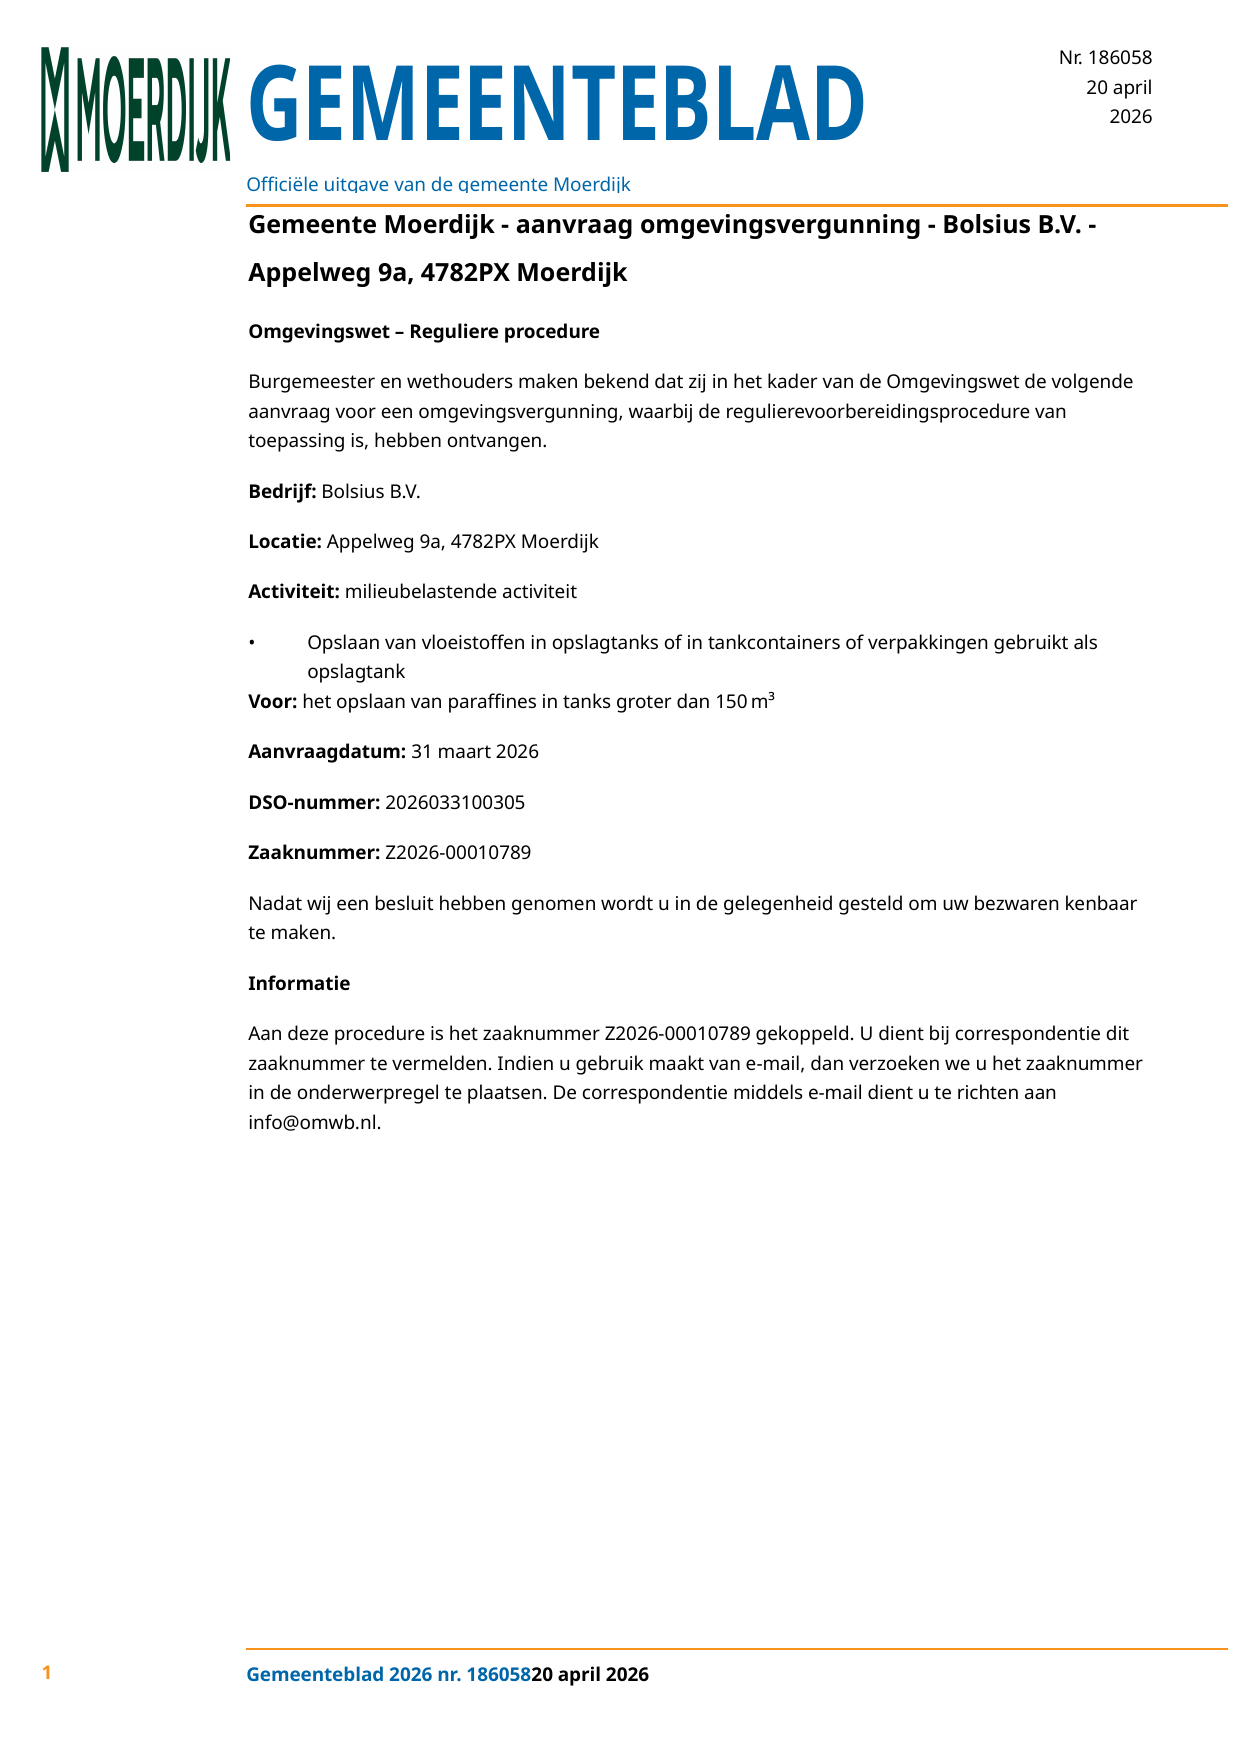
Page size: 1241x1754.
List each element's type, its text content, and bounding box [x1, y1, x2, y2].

text Zaaknummer: Z2026-00010789 [248, 839, 1152, 865]
text Gemeente Moerdijk - aanvraag omgevingsvergunning - Bolsius B.V. - Appelweg 9a, 4782PX Moerdijk [248, 207, 1152, 288]
text Omgevingswet – Reguliere procedure [248, 318, 1152, 344]
text Informatie [248, 970, 1152, 996]
text Aan deze procedure is het zaaknummer Z2026-00010789 gekoppeld. U dient bij correspondentie dit zaaknummer te vermelden. Indien u gebruik maakt van e-mail, dan verzoeken we u het zaaknummer in de onderwerpregel te plaatsen. De correspondentie middels e-mail dient u te richten aan info@omwb.nl. [248, 1020, 1152, 1135]
text Voor: het opslaan van paraffines in tanks groter dan 150 m³ [248, 688, 1152, 714]
text Activiteit: milieubelastende activiteit [248, 579, 1152, 604]
text Bedrijf: Bolsius B.V. [248, 478, 1152, 504]
text Aanvraagdatum: 31 maart 2026 [248, 739, 1152, 764]
text Burgemeester en wethouders maken bekend dat zij in het kader van de Omgevingswet de volgende aanvraag voor een omgevingsvergunning, waarbij de regulierevoorbereidingsprocedure van toepassing is, hebben ontvangen. [248, 368, 1152, 453]
text DSO-nummer: 2026033100305 [248, 789, 1152, 815]
picture [41, 47, 231, 172]
list Opslaan van vloeistoffen in opslagtanks of in tankcontainers of verpakkingen gebruikt als opslagtank [248, 629, 1152, 684]
text Nadat wij een besluit hebben genomen wordt u in de gelegenheid gesteld om uw bezwaren kenbaar te maken. [248, 890, 1152, 945]
text Locatie: Appelweg 9a, 4782PX Moerdijk [248, 528, 1152, 554]
